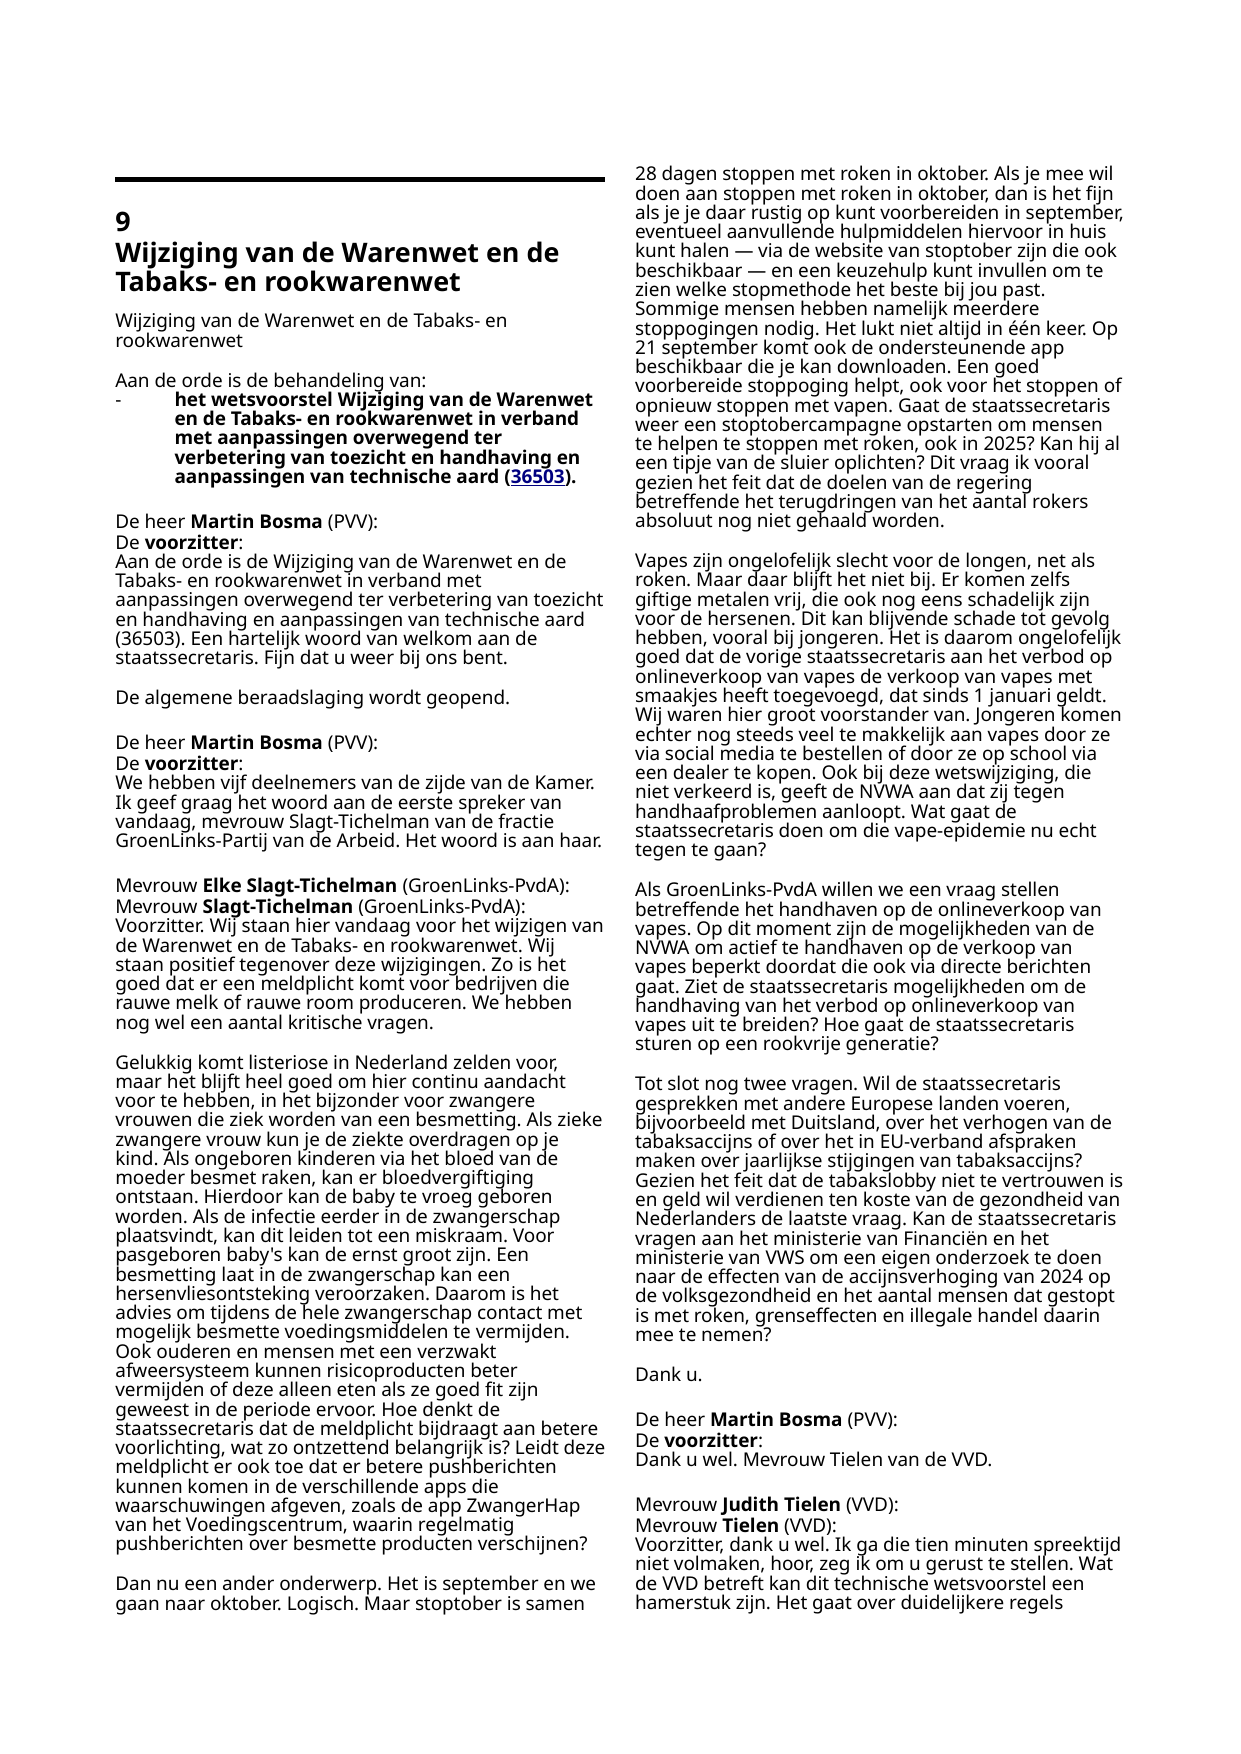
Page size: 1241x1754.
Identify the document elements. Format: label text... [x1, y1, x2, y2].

text De voorzitter: [635, 1432, 1125, 1451]
text Aan de orde is de Wijziging van de Warenwet en de Tabaks- en rookwarenwet in verband met aanpassingen overwegend ter verbetering van toezicht en handhaving en aanpassingen van technische aard (36503). Een hartelijk woord van welkom aan de staatssecretaris. Fijn dat u weer bij ons bent. [115, 553, 605, 668]
text Dank u. [635, 1366, 1125, 1385]
text 28 dagen stoppen met roken in oktober. Als je mee wil doen aan stoppen met roken in oktober, dan is het fijn als je je daar rustig op kunt voorbereiden in september, eventueel aanvullende hulpmiddelen hiervoor in huis kunt halen — via de website van stoptober zijn die ook beschikbaar — en een keuzehulp kunt invullen om te zien welke stopmethode het beste bij jou past. Sommige mensen hebben namelijk meerdere stoppogingen nodig. Het lukt niet altijd in één keer. Op 21 september komt ook de ondersteunende app beschikbaar die je kan downloaden. Een goed voorbereide stoppoging helpt, ook voor het stoppen of opnieuw stoppen met vapen. Gaat de staatssecretaris weer een stoptobercampagne opstarten om mensen te helpen te stoppen met roken, ook in 2025? Kan hij al een tipje van de sluier oplichten? Dit vraag ik vooral gezien het feit dat de doelen van de regering betreffende het terugdringen van het aantal rokers absoluut nog niet gehaald worden. [635, 165, 1125, 531]
text We hebben vijf deelnemers van de zijde van de Kamer. Ik geef graag het woord aan de eerste spreker van vandaag, mevrouw Slagt-Tichelman van de fractie GroenLinks-Partij van de Arbeid. Het woord is aan haar. [115, 774, 605, 851]
text Mevrouw Slagt-Tichelman (GroenLinks-PvdA): [115, 898, 605, 917]
text Dan nu een ander onderwerp. Het is september en we gaan naar oktober. Logisch. Maar stoptober is samen [115, 1575, 605, 1614]
text De voorzitter: [115, 755, 605, 774]
text Mevrouw Elke Slagt-Tichelman (GroenLinks-PvdA): [115, 872, 605, 898]
text Voorzitter, dank u wel. Ik ga die tien minuten spreektijd niet volmaken, hoor, zeg ik om u gerust te stellen. Wat de VVD betreft kan dit technische wetsvoorstel een hamerstuk zijn. Het gaat over duidelijkere regels [635, 1536, 1125, 1613]
text De heer Martin Bosma (PVV): [635, 1406, 1125, 1432]
text Als GroenLinks-PvdA willen we een vraag stellen betreffende het handhaven op de onlineverkoop van vapes. Op dit moment zijn de mogelijkheden van de NVWA om actief te handhaven op de verkoop van vapes beperkt doordat die ook via directe berichten gaat. Ziet de staatssecretaris mogelijkheden om de handhaving van het verbod op onlineverkoop van vapes uit te breiden? Hoe gaat de staatssecretaris sturen op een rookvrije generatie? [635, 881, 1125, 1055]
text De algemene beraadslaging wordt geopend. [115, 689, 605, 708]
text Mevrouw Tielen (VVD): [635, 1517, 1125, 1536]
text 9 [115, 203, 605, 239]
text Gelukkig komt listeriose in Nederland zelden voor, maar het blijft heel goed om hier continu aandacht voor te hebben, in het bijzonder voor zwangere vrouwen die ziek worden van een besmetting. Als zieke zwangere vrouw kun je de ziekte overdragen op je kind. Als ongeboren kinderen via het bloed van de moeder besmet raken, kan er bloedvergiftiging ontstaan. Hierdoor kan de baby te vroeg geboren worden. Als de infectie eerder in de zwangerschap plaatsvindt, kan dit leiden tot een miskraam. Voor pasgeboren baby's kan de ernst groot zijn. Een besmetting laat in de zwangerschap kan een hersenvliesontsteking veroorzaken. Daarom is het advies om tijdens de hele zwangerschap contact met mogelijk besmette voedingsmiddelen te vermijden. Ook ouderen en mensen met een verzwakt afweersysteem kunnen risicoproducten beter vermijden of deze alleen eten als ze goed fit zijn geweest in de periode ervoor. Hoe denkt de staatssecretaris dat de meldplicht bijdraagt aan betere voorlichting, wat zo ontzettend belangrijk is? Leidt deze meldplicht er ook toe dat er betere pushberichten kunnen komen in de verschillende apps die waarschuwingen afgeven, zoals de app ZwangerHap van het Voedingscentrum, waarin regelmatig pushberichten over besmette producten verschijnen? [115, 1054, 605, 1555]
text De heer Martin Bosma (PVV): [115, 508, 605, 534]
text Tot slot nog twee vragen. Wil de staatssecretaris gesprekken met andere Europese landen voeren, bijvoorbeeld met Duitsland, over het verhogen van de tabaksaccijns of over het in EU-verband afspraken maken over jaarlijkse stijgingen van tabaksaccijns? Gezien het feit dat de tabakslobby niet te vertrouwen is en geld wil verdienen ten koste van de gezondheid van Nederlanders de laatste vraag. Kan de staatssecretaris vragen aan het ministerie van Financiën en het ministerie van VWS om een eigen onderzoek te doen naar de effecten van de accijnsverhoging van 2024 op de volksgezondheid en het aantal mensen dat gestopt is met roken, grenseffecten en illegale handel daarin mee te nemen? [635, 1075, 1125, 1345]
text Aan de orde is de behandeling van: [115, 372, 605, 391]
text De voorzitter: [115, 534, 605, 553]
text Vapes zijn ongelofelijk slecht voor de longen, net als roken. Maar daar blijft het niet bij. Er komen zelfs giftige metalen vrij, die ook nog eens schadelijk zijn voor de hersenen. Dit kan blijvende schade tot gevolg hebben, vooral bij jongeren. Het is daarom ongelofelijk goed dat de vorige staatssecretaris aan het verbod op onlineverkoop van vapes de verkoop van vapes met smaakjes heeft toegevoegd, dat sinds 1 januari geldt. Wij waren hier groot voorstander van. Jongeren komen echter nog steeds veel te makkelijk aan vapes door ze via social media te bestellen of door ze op school via een dealer te kopen. Ook bij deze wetswijziging, die niet verkeerd is, geeft de NVWA aan dat zij tegen handhaafproblemen aanloopt. Wat gaat de staatssecretaris doen om die vape-epidemie nu echt tegen te gaan? [635, 552, 1125, 861]
text Wijziging van de Warenwet en de Tabaks- en rookwarenwet [115, 239, 605, 312]
text Voorzitter. Wij staan hier vandaag voor het wijzigen van de Warenwet en de Tabaks- en rookwarenwet. Wij staan positief tegenover deze wijzigingen. Zo is het goed dat er een meldplicht komt voor bedrijven die rauwe melk of rauwe room produceren. We hebben nog wel een aantal kritische vragen. [115, 917, 605, 1033]
text De heer Martin Bosma (PVV): [115, 729, 605, 755]
text Mevrouw Judith Tielen (VVD): [635, 1491, 1125, 1517]
list het wetsvoorstel Wijziging van de Warenwet en de Tabaks- en rookwarenwet in verband met aanpassingen overwegend ter verbetering van toezicht en handhaving en aanpassingen van technische aard (36503). [115, 391, 605, 487]
text Dank u wel. Mevrouw Tielen van de VVD. [635, 1451, 1125, 1470]
text Wijziging van de Warenwet en de Tabaks- en rookwarenwet [115, 312, 605, 351]
